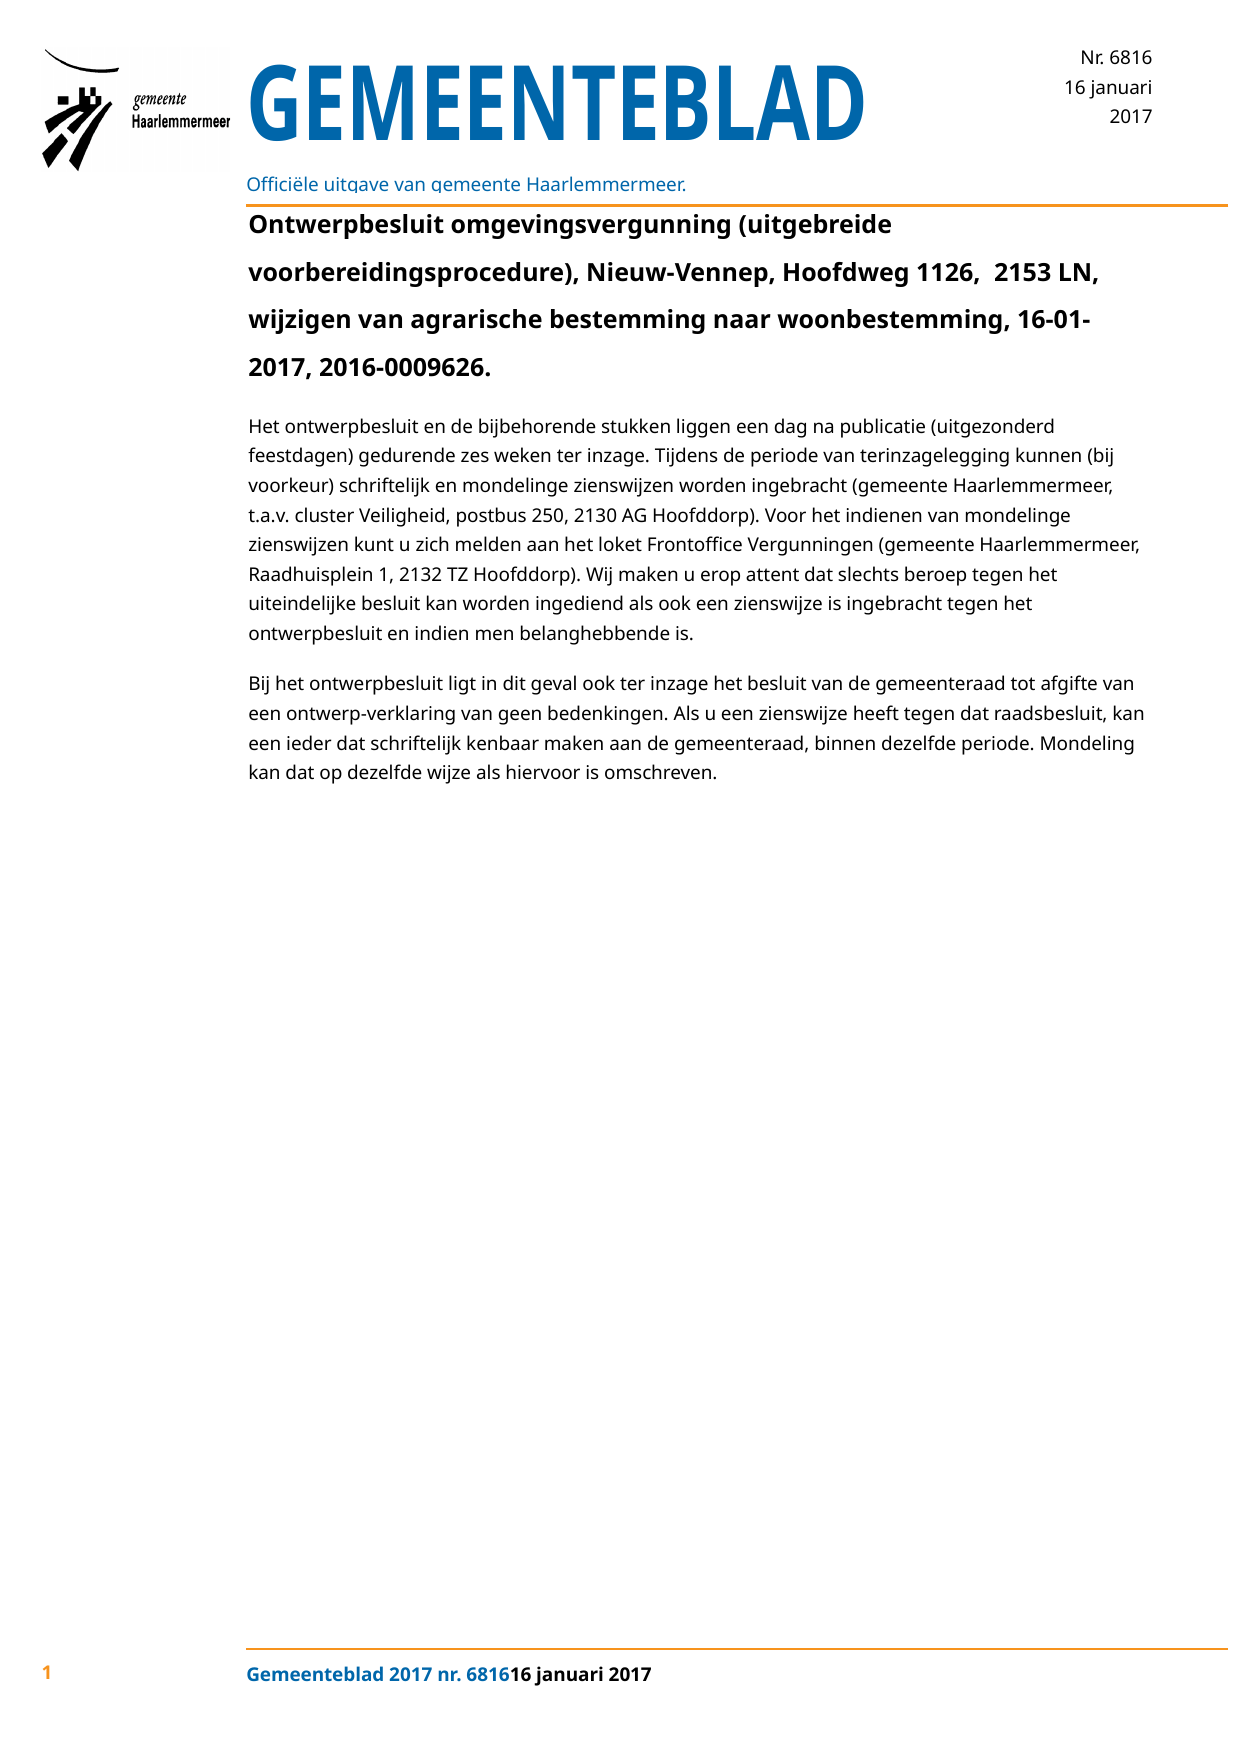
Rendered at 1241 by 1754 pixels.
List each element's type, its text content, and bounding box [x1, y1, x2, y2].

text Bij het ontwerpbesluit ligt in dit geval ook ter inzage het besluit van de gemeenteraad tot afgifte van een ontwerp-verklaring van geen bedenkingen. Als u een zienswijze heeft tegen dat raadsbesluit, kan een ieder dat schriftelijk kenbaar maken aan de gemeenteraad, binnen dezelfde periode. Mondeling kan dat op dezelfde wijze als hiervoor is omschreven. [248, 671, 1152, 785]
text Het ontwerpbesluit en de bijbehorende stukken liggen een dag na publicatie (uitgezonderd feestdagen) gedurende zes weken ter inzage. Tijdens de periode van terinzagelegging kunnen (bij voorkeur) schriftelijk en mondelinge zienswijzen worden ingebracht (gemeente Haarlemmermeer, t.a.v. cluster Veiligheid, postbus 250, 2130 AG Hoofddorp). Voor het indienen van mondelinge zienswijzen kunt u zich melden aan het loket Frontoffice Vergunningen (gemeente Haarlemmermeer, Raadhuisplein 1, 2132 TZ Hoofddorp). Wij maken u erop attent dat slechts beroep tegen het uiteindelijke besluit kan worden ingediend als ook een zienswijze is ingebracht tegen het ontwerpbesluit en indien men belanghebbende is. [248, 413, 1152, 646]
text Ontwerpbesluit omgevingsvergunning (uitgebreide voorbereidingsprocedure), Nieuw-Vennep, Hoofdweg 1126, 2153 LN, wijzigen van agrarische bestemming naar woonbestemming, 16-01-2017, 2016-0009626. [248, 207, 1152, 384]
picture [41, 47, 231, 172]
